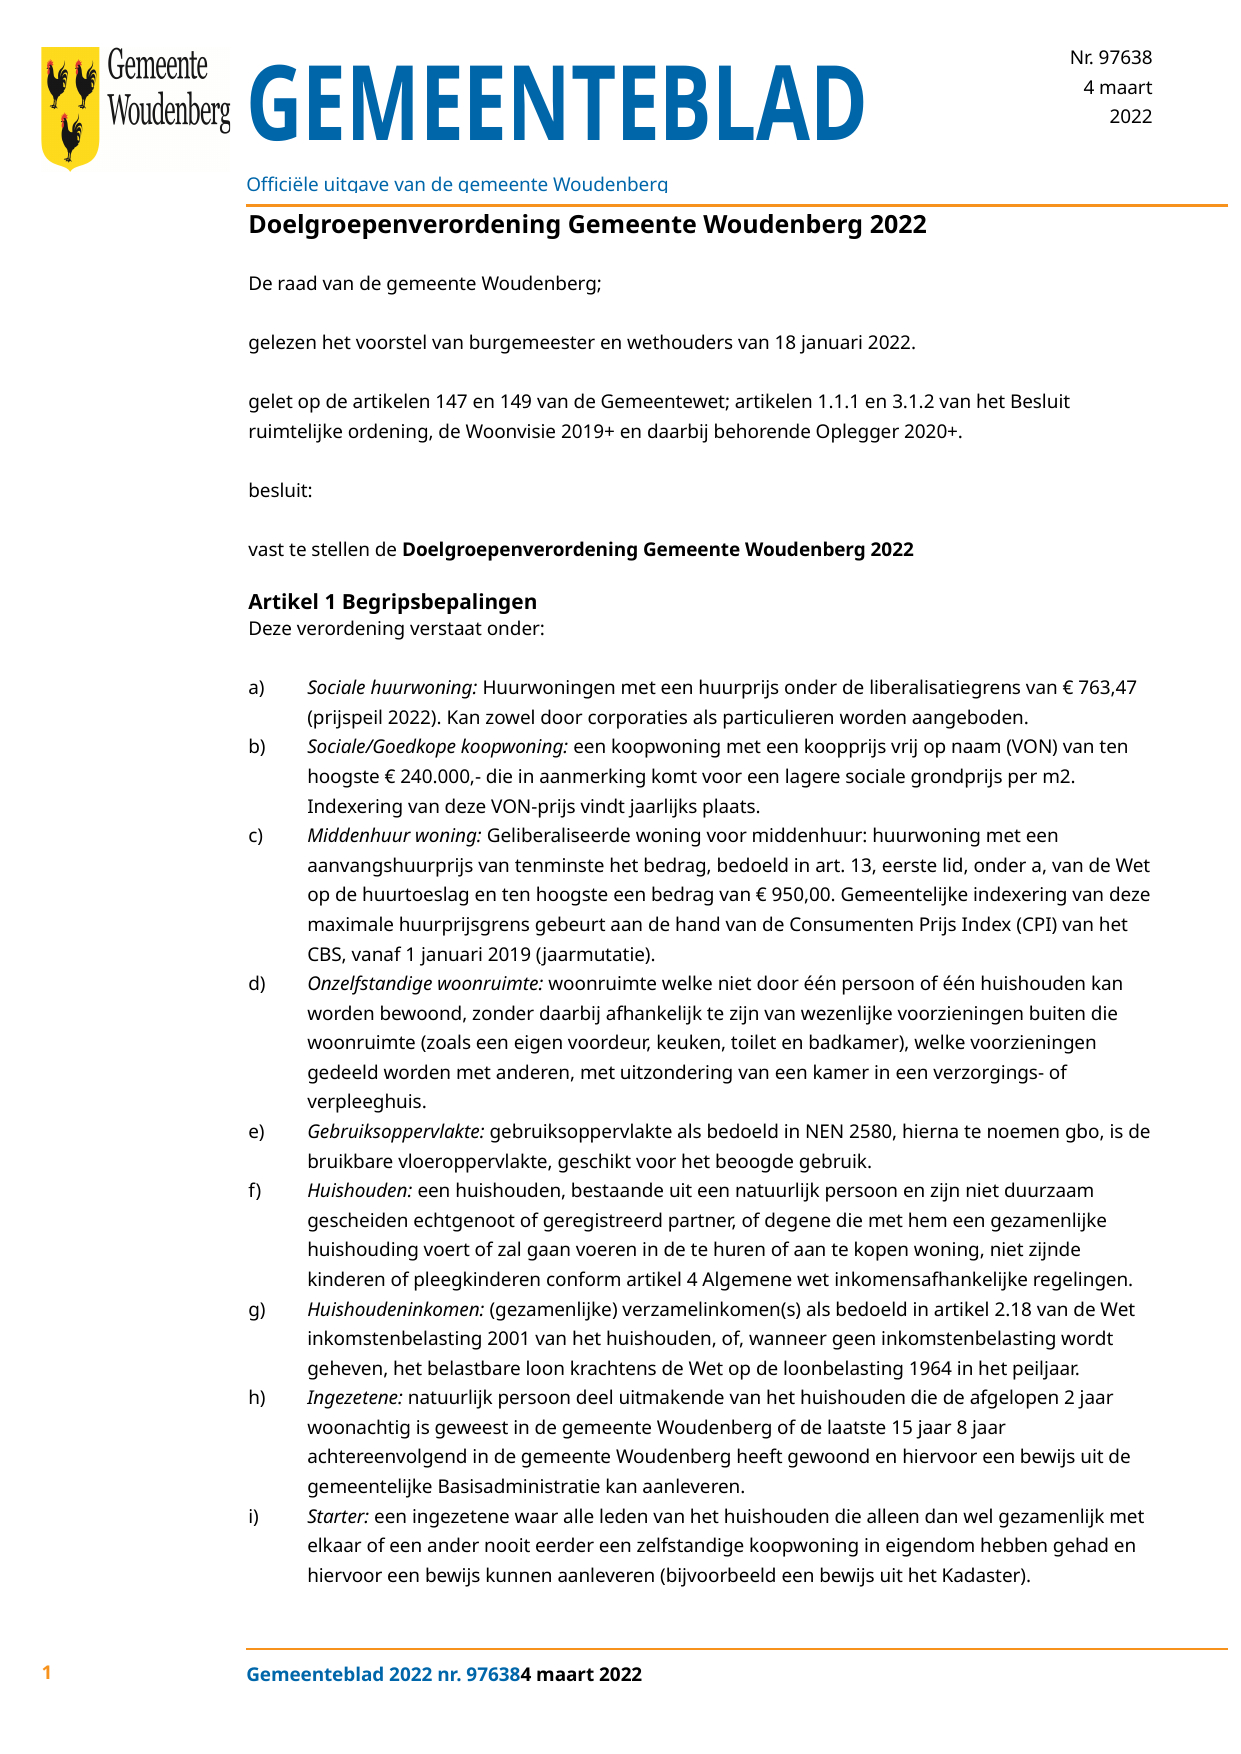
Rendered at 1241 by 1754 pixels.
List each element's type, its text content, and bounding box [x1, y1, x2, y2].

text Doelgroepenverordening Gemeente Woudenberg 2022 [248, 207, 1152, 241]
text De raad van de gemeente Woudenberg; [248, 270, 1152, 296]
text vast te stellen de Doelgroepenverordening Gemeente Woudenberg 2022 [248, 537, 1152, 562]
list Ingezetene: natuurlijk persoon deel uitmakende van het huishouden die de afgelopen 2 jaar woonachtig is geweest in de gemeente Woudenberg of de laatste 15 jaar 8 jaar achtereenvolgend in de gemeente Woudenberg heeft gewoond en hiervoor een bewijs uit de gemeentelijke Basisadministratie kan aanleveren. [248, 1384, 1152, 1499]
text gelet op de artikelen 147 en 149 van de Gemeentewet; artikelen 1.1.1 en 3.1.2 van het Besluit ruimtelijke ordening, de Woonvisie 2019+ en daarbij behorende Oplegger 2020+. [248, 389, 1152, 444]
list Sociale huurwoning: Huurwoningen met een huurprijs onder de liberalisatiegrens van € 763,47 (prijspeil 2022). Kan zowel door corporaties als particulieren worden aangeboden. [248, 674, 1152, 730]
list Starter: een ingezetene waar alle leden van het huishouden die alleen dan wel gezamenlijk met elkaar of een ander nooit eerder een zelfstandige koopwoning in eigendom hebben gehad en hiervoor een bewijs kunnen aanleveren (bijvoorbeeld een bewijs uit het Kadaster). [248, 1503, 1152, 1588]
picture [41, 47, 231, 172]
list Sociale/Goedkope koopwoning: een koopwoning met een koopprijs vrij op naam (VON) van ten hoogste € 240.000,- die in aanmerking komt voor een lagere sociale grondprijs per m2. Indexering van deze VON-prijs vindt jaarlijks plaats. [248, 734, 1152, 819]
list Middenhuur woning: Geliberaliseerde woning voor middenhuur: huurwoning met een aanvangshuurprijs van tenminste het bedrag, bedoeld in art. 13, eerste lid, onder a, van de Wet op de huurtoeslag en ten hoogste een bedrag van € 950,00. Gemeentelijke indexering van deze maximale huurprijsgrens gebeurt aan de hand van de Consumenten Prijs Index (CPI) van het CBS, vanaf 1 januari 2019 (jaarmutatie). [248, 822, 1152, 967]
list Gebruiksoppervlakte: gebruiksoppervlakte als bedoeld in NEN 2580, hierna te noemen gbo, is de bruikbare vloeroppervlakte, geschikt voor het beoogde gebruik. [248, 1118, 1152, 1174]
list Huishoudeninkomen: (gezamenlijke) verzamelinkomen(s) als bedoeld in artikel 2.18 van de Wet inkomstenbelasting 2001 van het huishouden, of, wanneer geen inkomstenbelasting wordt geheven, het belastbare loon krachtens de Wet op de loonbelasting 1964 in het peiljaar. [248, 1296, 1152, 1381]
text gelezen het voorstel van burgemeester en wethouders van 18 januari 2022. [248, 329, 1152, 355]
text Artikel 1 Begripsbepalingen [248, 587, 1152, 615]
text Deze verordening verstaat onder: [248, 615, 1152, 641]
text besluit: [248, 477, 1152, 503]
list Onzelfstandige woonruimte: woonruimte welke niet door één persoon of één huishouden kan worden bewoond, zonder daarbij afhankelijk te zijn van wezenlijke voorzieningen buiten die woonruimte (zoals een eigen voordeur, keuken, toilet en badkamer), welke voorzieningen gedeeld worden met anderen, met uitzondering van een kamer in een verzorgings- of verpleeghuis. [248, 970, 1152, 1114]
list Huishouden: een huishouden, bestaande uit een natuurlijk persoon en zijn niet duurzaam gescheiden echtgenoot of geregistreerd partner, of degene die met hem een gezamenlijke huishouding voert of zal gaan voeren in de te huren of aan te kopen woning, niet zijnde kinderen of pleegkinderen conform artikel 4 Algemene wet inkomensafhankelijke regelingen. [248, 1177, 1152, 1292]
